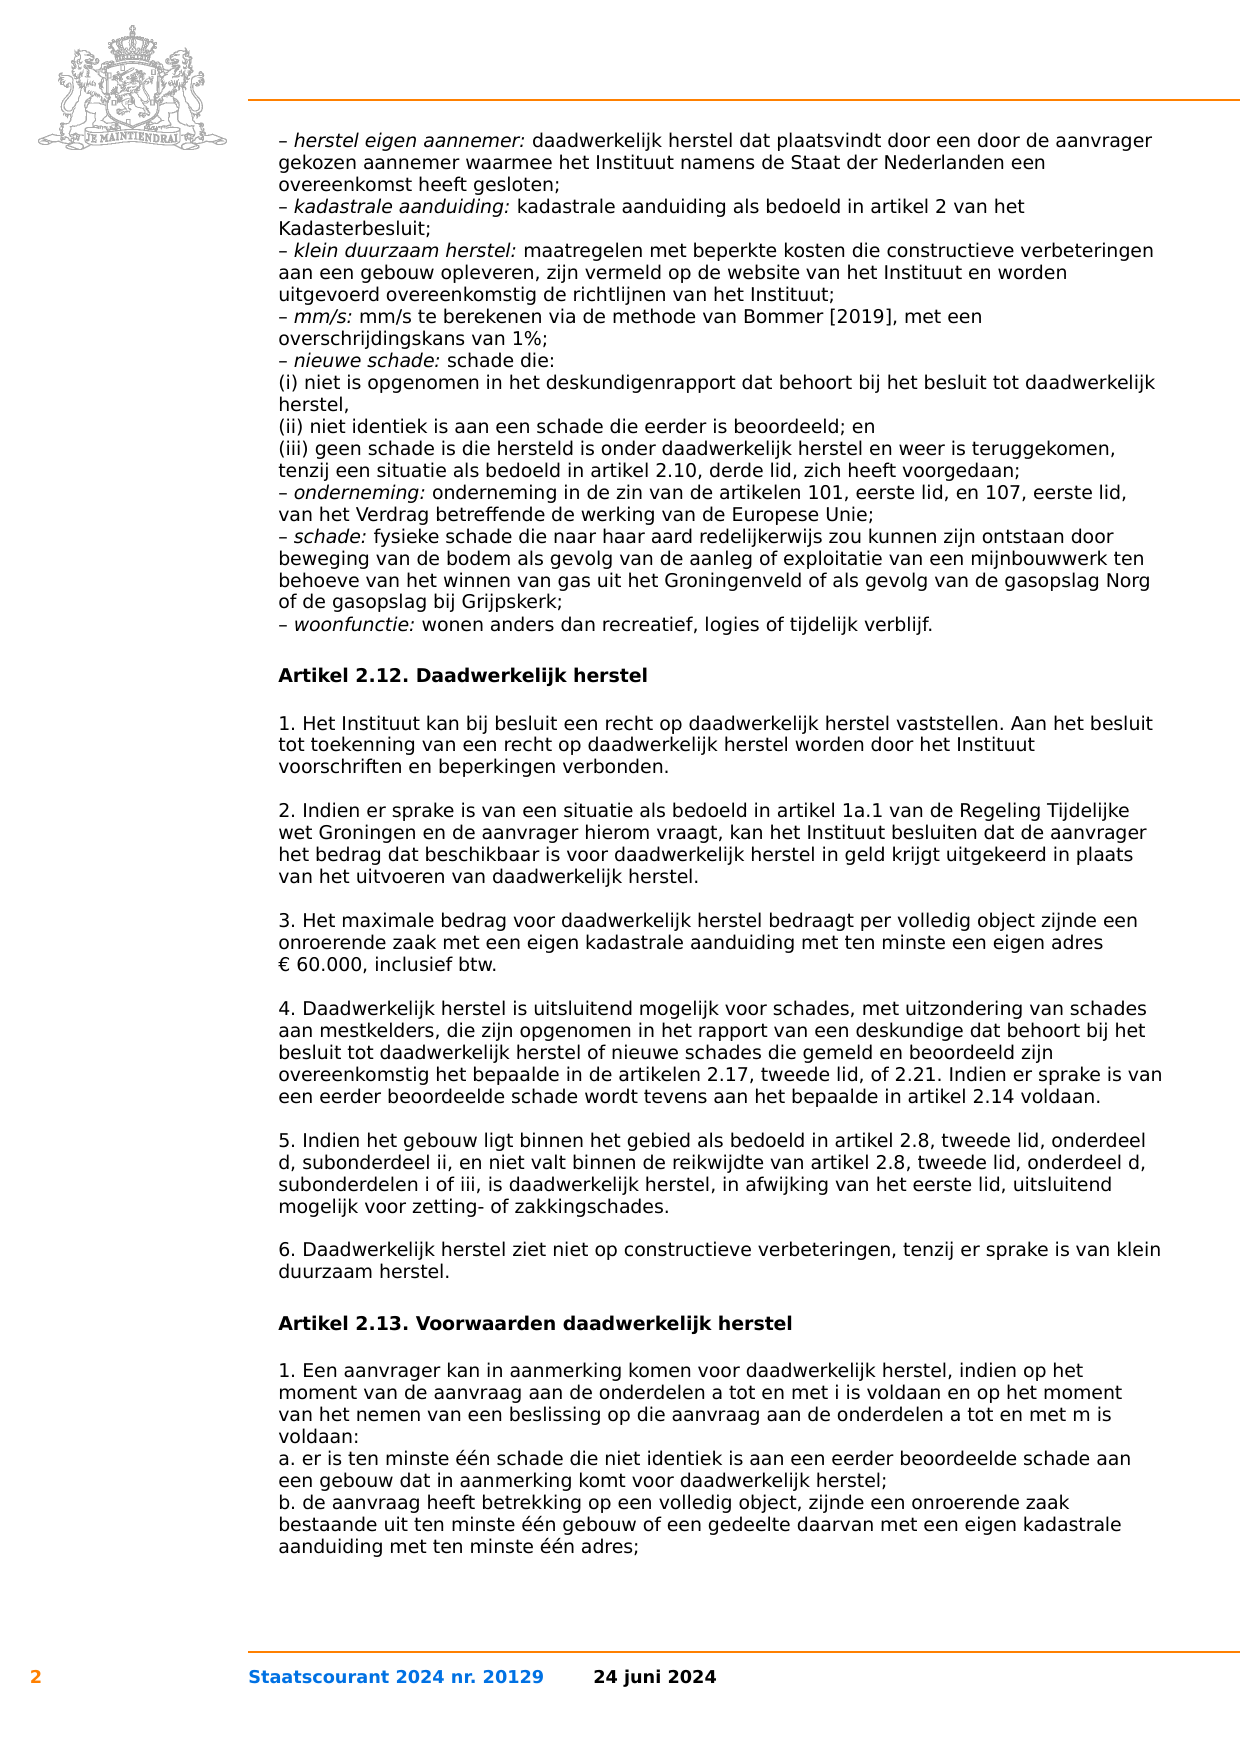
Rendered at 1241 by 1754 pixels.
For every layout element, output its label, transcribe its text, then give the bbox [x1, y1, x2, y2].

text – nieuwe schade: schade die: [278, 350, 1163, 372]
text 5. Indien het gebouw ligt binnen het gebied als bedoeld in artikel 2.8, tweede lid, onderdeel d, subonderdeel ii, en niet valt binnen de reikwijdte van artikel 2.8, tweede lid, onderdeel d, subonderdelen i of iii, is daadwerkelijk herstel, in afwijking van het eerste lid, uitsluitend mogelijk voor zetting- of zakkingschades. [278, 1129, 1163, 1217]
text 2. Indien er sprake is van een situatie als bedoeld in artikel 1a.1 van de Regeling Tijdelijke wet Groningen en de aanvrager hierom vraagt, kan het Instituut besluiten dat de aanvrager het bedrag dat beschikbaar is voor daadwerkelijk herstel in geld krijgt uitgekeerd in plaats van het uitvoeren van daadwerkelijk herstel. [278, 800, 1163, 888]
text – herstel eigen aannemer: daadwerkelijk herstel dat plaatsvindt door een door de aanvrager gekozen aannemer waarmee het Instituut namens de Staat der Nederlanden een overeenkomst heeft gesloten; [278, 130, 1163, 196]
text (i) niet is opgenomen in het deskundigenrapport dat behoort bij het besluit tot daadwerkelijk herstel, [278, 372, 1163, 416]
text 1. Het Instituut kan bij besluit een recht op daadwerkelijk herstel vaststellen. Aan het besluit tot toekenning van een recht op daadwerkelijk herstel worden door het Instituut voorschriften en beperkingen verbonden. [278, 712, 1163, 778]
text a. er is ten minste één schade die niet identiek is aan een eerder beoordeelde schade aan een gebouw dat in aanmerking komt voor daadwerkelijk herstel; [278, 1448, 1163, 1492]
text (iii) geen schade is die hersteld is onder daadwerkelijk herstel en weer is teruggekomen, tenzij een situatie als bedoeld in artikel 2.10, derde lid, zich heeft voorgedaan; [278, 438, 1163, 482]
text – kadastrale aanduiding: kadastrale aanduiding als bedoeld in artikel 2 van het Kadasterbesluit; [278, 196, 1163, 240]
text – woonfunctie: wonen anders dan recreatief, logies of tijdelijk verblijf. [278, 613, 1163, 635]
text – klein duurzaam herstel: maatregelen met beperkte kosten die constructieve verbeteringen aan een gebouw opleveren, zijn vermeld op de website van het Instituut en worden uitgevoerd overeenkomstig de richtlijnen van het Instituut; [278, 240, 1163, 306]
text (ii) niet identiek is aan een schade die eerder is beoordeeld; en [278, 416, 1163, 438]
subtitle Artikel 2.13. Voorwaarden daadwerkelijk herstel [278, 1313, 1163, 1335]
text 4. Daadwerkelijk herstel is uitsluitend mogelijk voor schades, met uitzondering van schades aan mestkelders, die zijn opgenomen in het rapport van een deskundige dat behoort bij het besluit tot daadwerkelijk herstel of nieuwe schades die gemeld en beoordeeld zijn overeenkomstig het bepaalde in de artikelen 2.17, tweede lid, of 2.21. Indien er sprake is van een eerder beoordeelde schade wordt tevens aan het bepaalde in artikel 2.14 voldaan. [278, 998, 1163, 1108]
text 3. Het maximale bedrag voor daadwerkelijk herstel bedraagt per volledig object zijnde een onroerende zaak met een eigen kadastrale aanduiding met ten minste een eigen adres € 60.000, inclusief btw. [278, 910, 1163, 976]
picture [38, 25, 227, 150]
subtitle Artikel 2.12. Daadwerkelijk herstel [278, 665, 1163, 687]
text b. de aanvraag heeft betrekking op een volledig object, zijnde een onroerende zaak bestaande uit ten minste één gebouw of een gedeelte daarvan met een eigen kadastrale aanduiding met ten minste één adres; [278, 1492, 1163, 1558]
text 6. Daadwerkelijk herstel ziet niet op constructieve verbeteringen, tenzij er sprake is van klein duurzaam herstel. [278, 1239, 1163, 1283]
text – onderneming: onderneming in de zin van de artikelen 101, eerste lid, en 107, eerste lid, van het Verdrag betreffende de werking van de Europese Unie; [278, 482, 1163, 526]
text – mm/s: mm/s te berekenen via de methode van Bommer [2019], met een overschrijdingskans van 1%; [278, 306, 1163, 350]
text 1. Een aanvrager kan in aanmerking komen voor daadwerkelijk herstel, indien op het moment van de aanvraag aan de onderdelen a tot en met i is voldaan en op het moment van het nemen van een beslissing op die aanvraag aan de onderdelen a tot en met m is voldaan: [278, 1360, 1163, 1448]
text – schade: fysieke schade die naar haar aard redelijkerwijs zou kunnen zijn ontstaan door beweging van de bodem als gevolg van de aanleg of exploitatie van een mijnbouwwerk ten behoeve van het winnen van gas uit het Groningenveld of als gevolg van de gasopslag Norg of de gasopslag bij Grijpskerk; [278, 526, 1163, 613]
